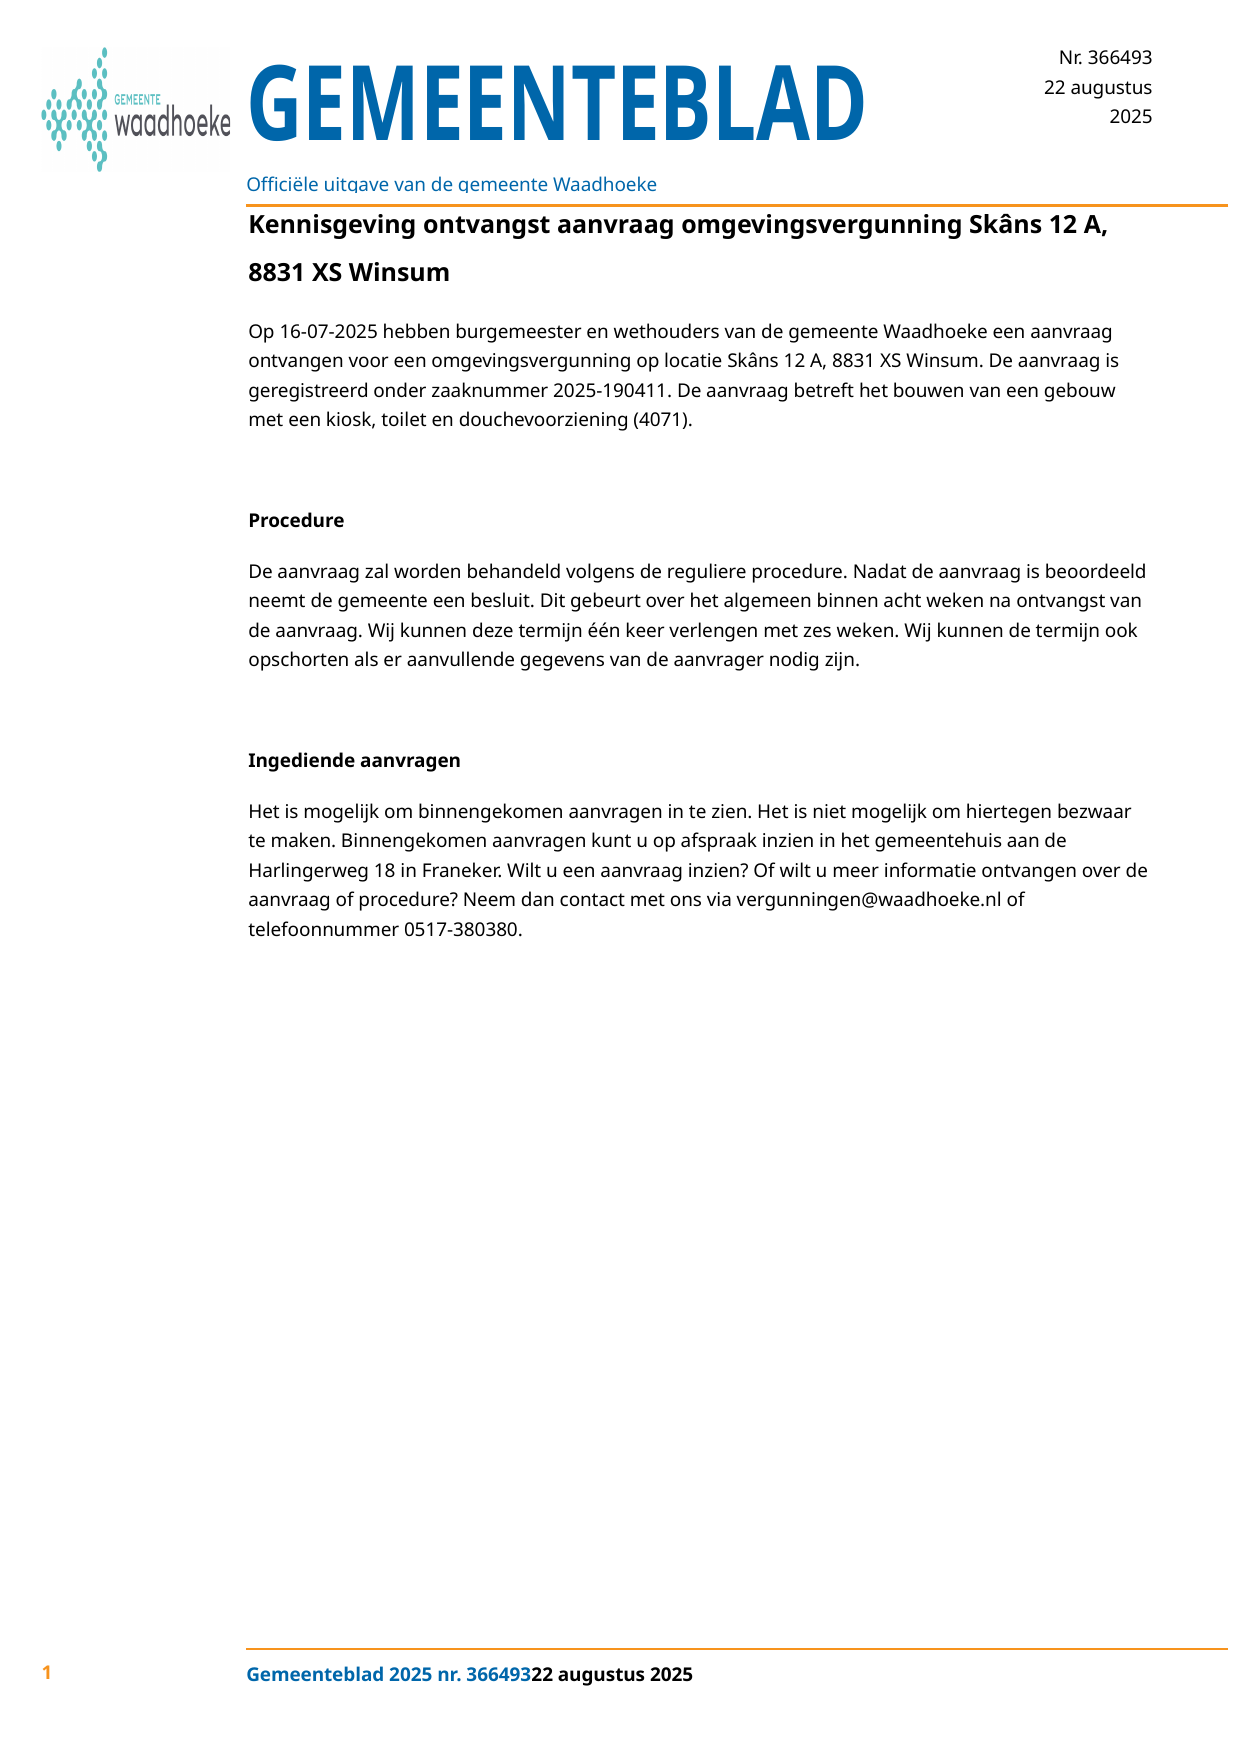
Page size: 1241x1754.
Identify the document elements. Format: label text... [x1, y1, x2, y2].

text Op 16-07-2025 hebben burgemeester en wethouders van de gemeente Waadhoeke een aanvraag ontvangen voor een omgevingsvergunning op locatie Skâns 12 A, 8831 XS Winsum. De aanvraag is geregistreerd onder zaaknummer 2025-190411. De aanvraag betreft het bouwen van een gebouw met een kiosk, toilet en douchevoorziening (4071). [248, 318, 1152, 432]
text De aanvraag zal worden behandeld volgens de reguliere procedure. Nadat de aanvraag is beoordeeld neemt de gemeente een besluit. Dit gebeurt over het algemeen binnen acht weken na ontvangst van de aanvraag. Wij kunnen deze termijn één keer verlengen met zes weken. Wij kunnen de termijn ook opschorten als er aanvullende gegevens van de aanvrager nodig zijn. [248, 558, 1152, 672]
text Ingediende aanvragen [248, 747, 1152, 773]
text Het is mogelijk om binnengekomen aanvragen in te zien. Het is niet mogelijk om hiertegen bezwaar te maken. Binnengekomen aanvragen kunt u op afspraak inzien in het gemeentehuis aan de Harlingerweg 18 in Franeker. Wilt u een aanvraag inzien? Of wilt u meer informatie ontvangen over de aanvraag of procedure? Neem dan contact met ons via vergunningen@waadhoeke.nl of telefoonnummer 0517-380380. [248, 798, 1152, 942]
text Kennisgeving ontvangst aanvraag omgevingsvergunning Skâns 12 A, 8831 XS Winsum [248, 207, 1152, 288]
text Procedure [248, 507, 1152, 533]
picture [41, 47, 231, 172]
